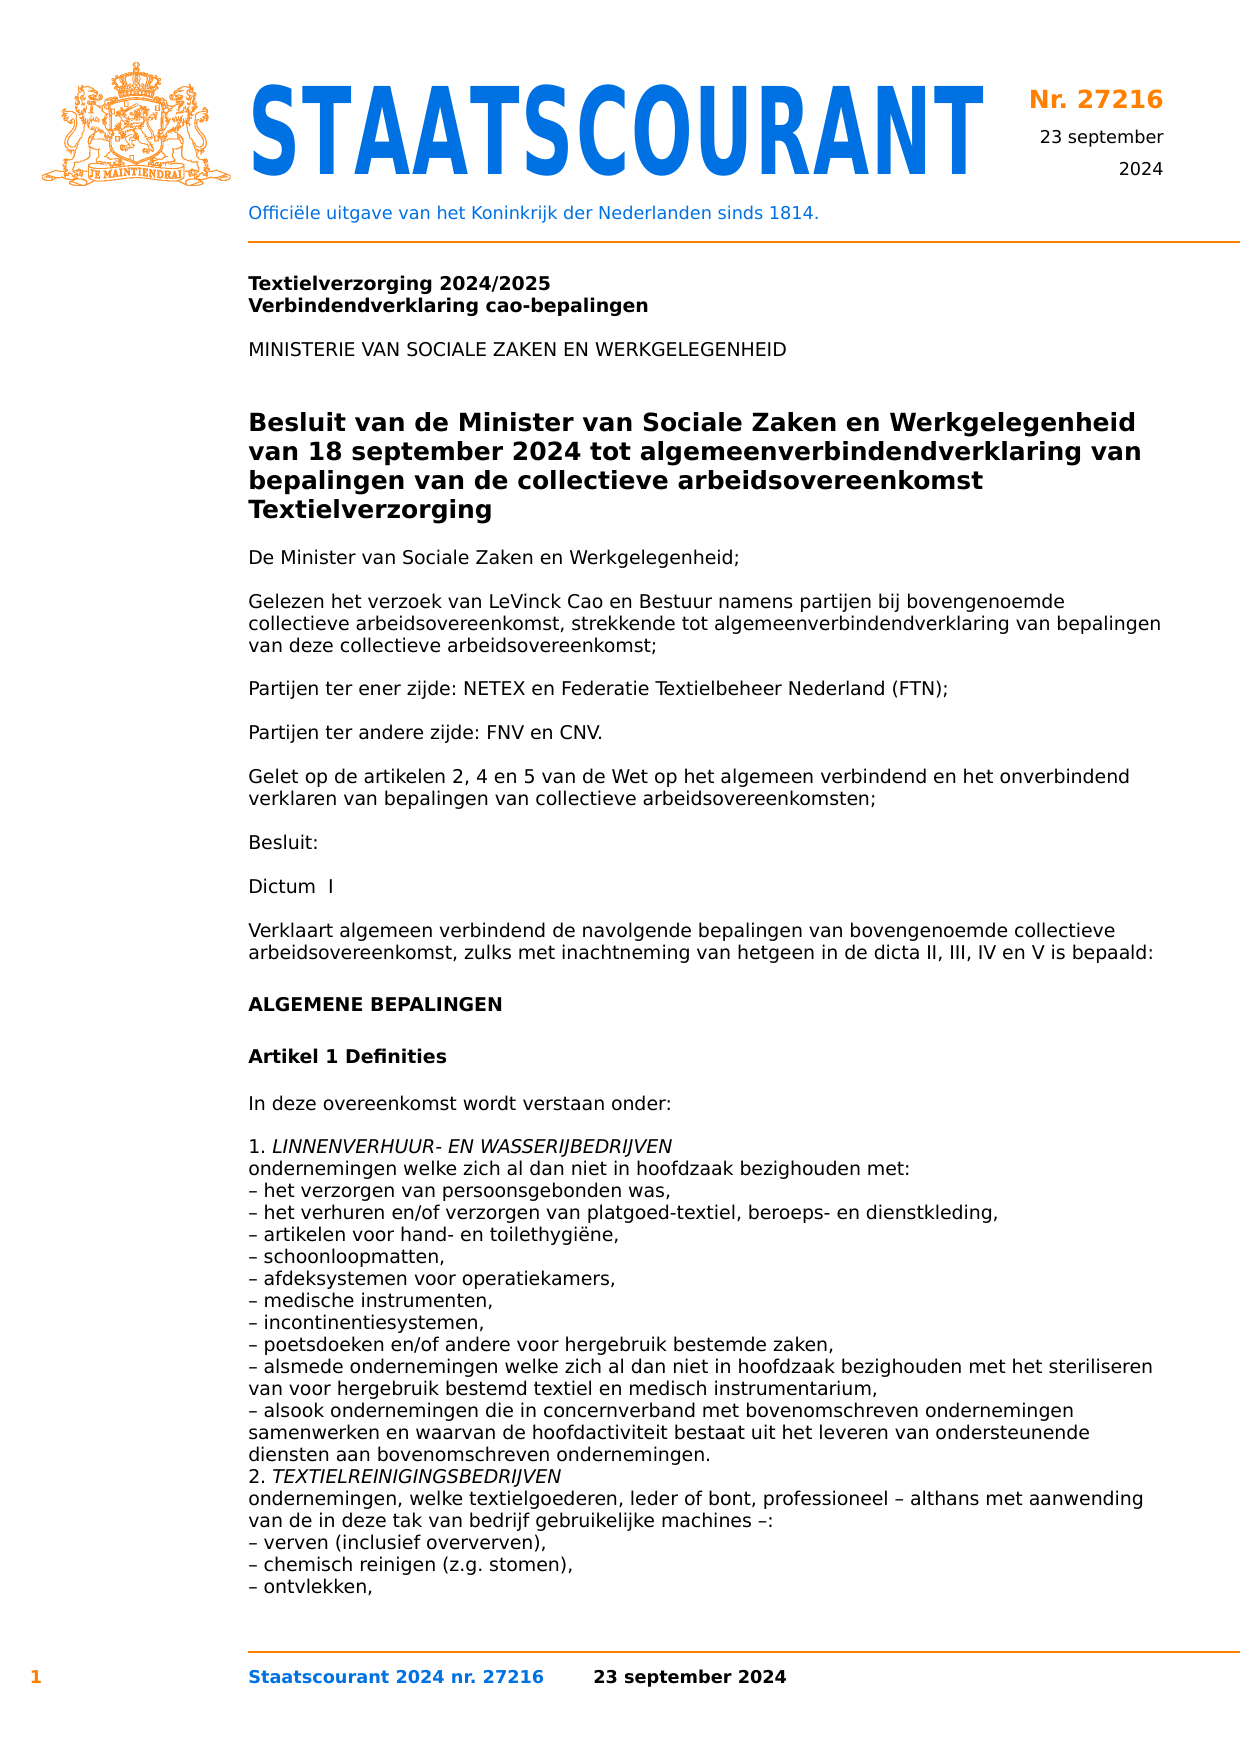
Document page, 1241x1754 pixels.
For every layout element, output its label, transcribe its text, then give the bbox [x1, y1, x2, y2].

text – het verhuren en/of verzorgen van platgoed-textiel, beroeps- en dienstkleding, [248, 1202, 1163, 1224]
text – ontvlekken, [248, 1576, 1163, 1598]
text 1. LINNENVERHUUR- EN WASSERIJBEDRIJVEN [248, 1136, 1163, 1158]
text – het verzorgen van persoonsgebonden was, [248, 1180, 1163, 1202]
text Verklaart algemeen verbindend de navolgende bepalingen van bovengenoemde collectieve arbeidsovereenkomst, zulks met inachtneming van hetgeen in de dicta II, III, IV en V is bepaald: [248, 919, 1163, 963]
text – poetsdoeken en/of andere voor hergebruik bestemde zaken, [248, 1334, 1163, 1356]
text – alsook ondernemingen die in concernverband met bovenomschreven ondernemingen samenwerken en waarvan de hoofdactiviteit bestaat uit het leveren van ondersteunende diensten aan bovenomschreven ondernemingen. [248, 1400, 1163, 1466]
subtitle ALGEMENE BEPALINGEN [248, 993, 1163, 1016]
text ondernemingen, welke textielgoederen, leder of bont, professioneel – althans met aanwending van de in deze tak van bedrijf gebruikelijke machines –: [248, 1488, 1163, 1532]
table_header [25, 62, 248, 241]
text – medische instrumenten, [248, 1290, 1163, 1312]
table_cell Officiële uitgave van het Koninkrijk der Nederlanden sinds 1814. [248, 203, 1240, 241]
text – afdeksystemen voor operatiekamers, [248, 1268, 1163, 1290]
text – artikelen voor hand- en toilethygiëne, [248, 1224, 1163, 1246]
subtitle Besluit van de Minister van Sociale Zaken en Werkgelegenheid van 18 september 2024 tot algemeenverbindendverklaring van bepalingen van de collectieve arbeidsovereenkomst Textielverzorging [248, 408, 1163, 525]
subtitle Artikel 1 Definities [248, 1046, 1163, 1067]
table_header STAATSCOURANT [248, 62, 998, 203]
text Gelet op de artikelen 2, 4 en 5 van de Wet op het algemeen verbindend en het onverbindend verklaren van bepalingen van collectieve arbeidsovereenkomsten; [248, 766, 1163, 810]
text – alsmede ondernemingen welke zich al dan niet in hoofdzaak bezighouden met het steriliseren van voor hergebruik bestemd textiel en medisch instrumentarium, [248, 1356, 1163, 1400]
text – chemisch reinigen (z.g. stomen), [248, 1554, 1163, 1576]
text Textielverzorging 2024/2025 [248, 273, 1163, 295]
text 2. TEXTIELREINIGINGSBEDRIJVEN [248, 1466, 1163, 1488]
picture [41, 62, 231, 186]
text Gelezen het verzoek van LeVinck Cao en Bestuur namens partijen bij bovengenoemde collectieve arbeidsovereenkomst, strekkende tot algemeenverbindendverklaring van bepalingen van deze collectieve arbeidsovereenkomst; [248, 591, 1163, 656]
text MINISTERIE VAN SOCIALE ZAKEN EN WERKGELEGENHEID [248, 339, 1163, 361]
text De Minister van Sociale Zaken en Werkgelegenheid; [248, 547, 1163, 569]
text – schoonloopmatten, [248, 1246, 1163, 1268]
text Partijen ter andere zijde: FNV en CNV. [248, 722, 1163, 744]
text – incontinentiesystemen, [248, 1312, 1163, 1334]
text Partijen ter ener zijde: NETEX en Federatie Textielbeheer Nederland (FTN); [248, 678, 1163, 700]
text Besluit: [248, 832, 1163, 854]
table_cell 23 september [998, 121, 1240, 153]
text ondernemingen welke zich al dan niet in hoofdzaak bezighouden met: [248, 1158, 1163, 1180]
text – verven (inclusief oververven), [248, 1532, 1163, 1554]
table_cell 2024 [998, 153, 1240, 203]
text Dictum I [248, 876, 1163, 898]
table_header Nr. 27216 [998, 62, 1240, 121]
text In deze overeenkomst wordt verstaan onder: [248, 1092, 1163, 1114]
text Verbindendverklaring cao-bepalingen [248, 295, 1163, 317]
